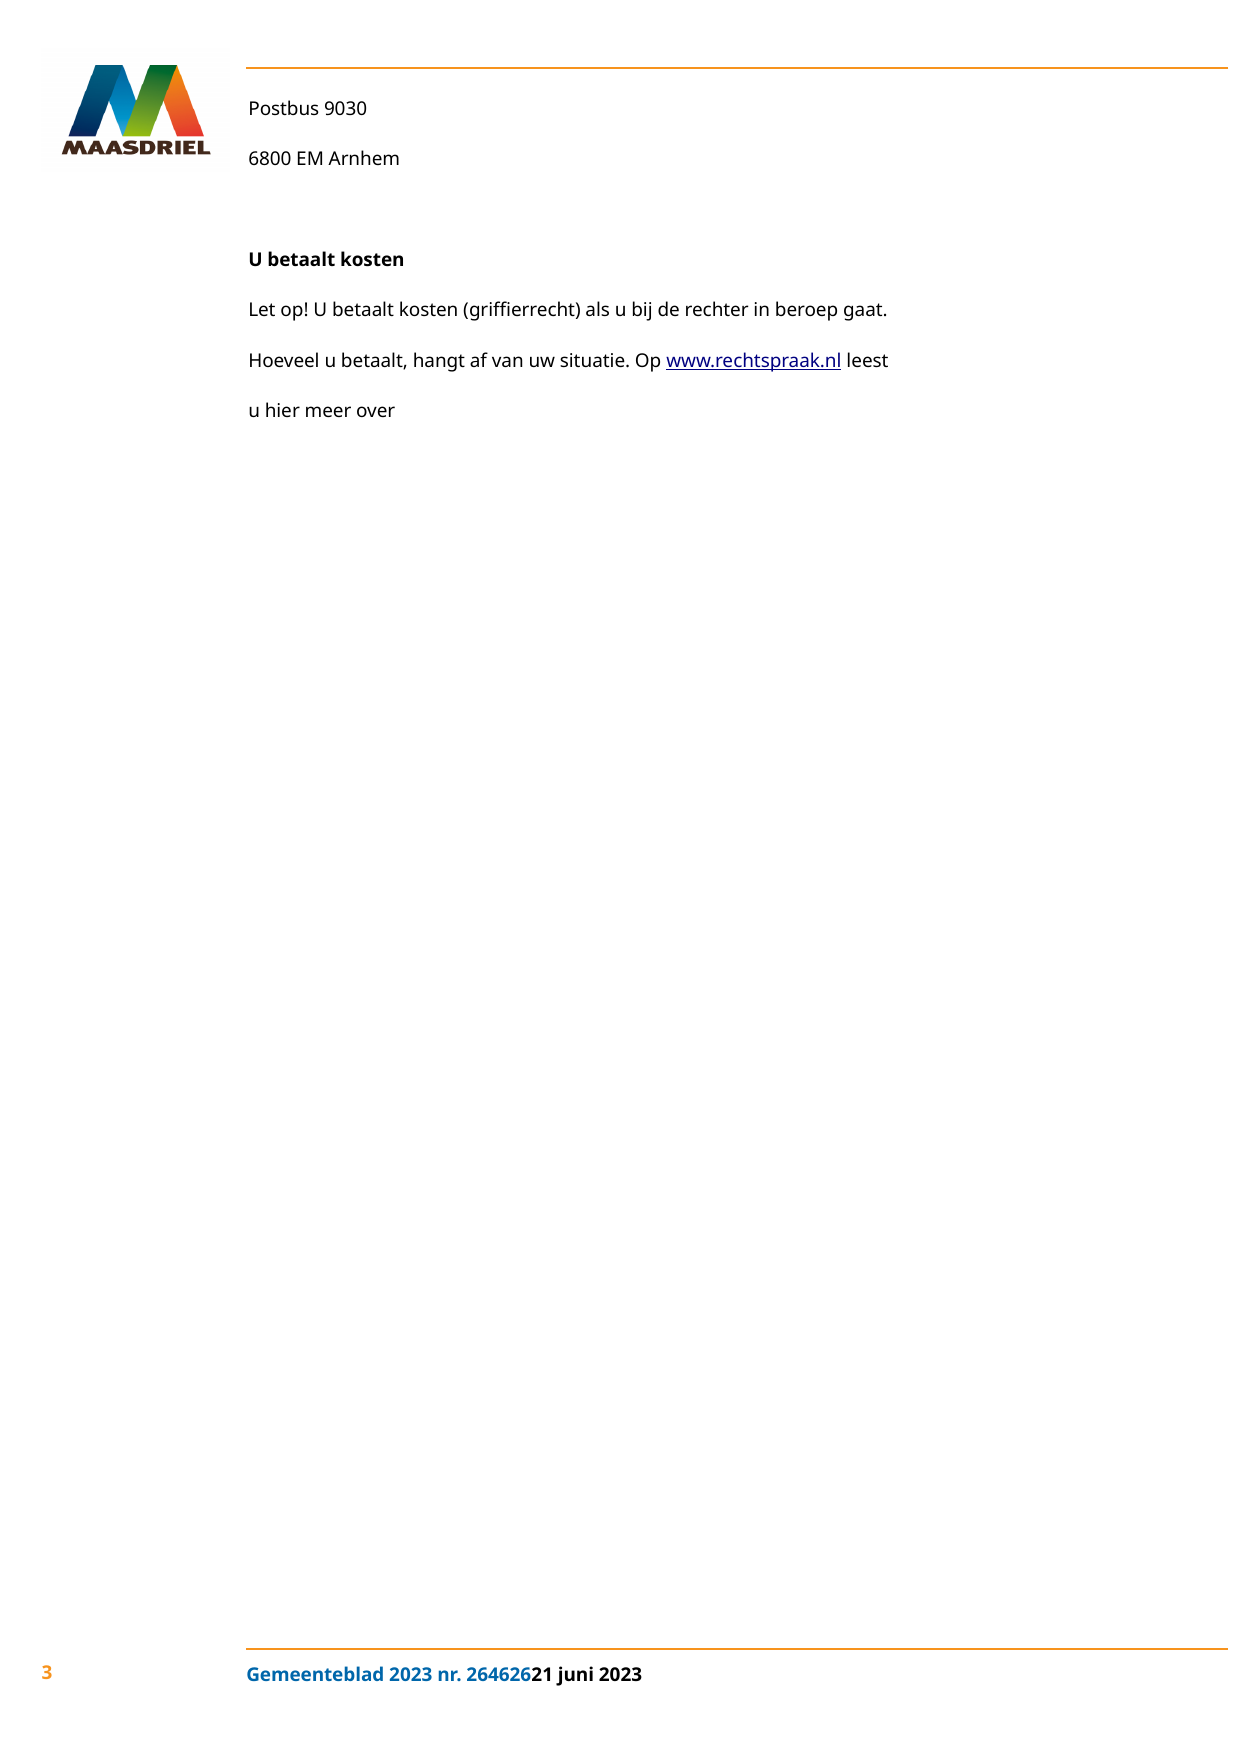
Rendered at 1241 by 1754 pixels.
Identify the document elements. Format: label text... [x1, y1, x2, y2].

text Hoeveel u betaalt, hangt af van uw situatie. Op www.rechtspraak.nl leest [248, 347, 1152, 373]
picture [41, 47, 231, 172]
text Let op! U betaalt kosten (griffierrecht) als u bij de rechter in beroep gaat. [248, 296, 1152, 322]
text 6800 EM Arnhem [248, 145, 1152, 171]
text U betaalt kosten [248, 246, 1152, 272]
text u hier meer over [248, 397, 1152, 423]
text Postbus 9030 [248, 95, 1152, 121]
